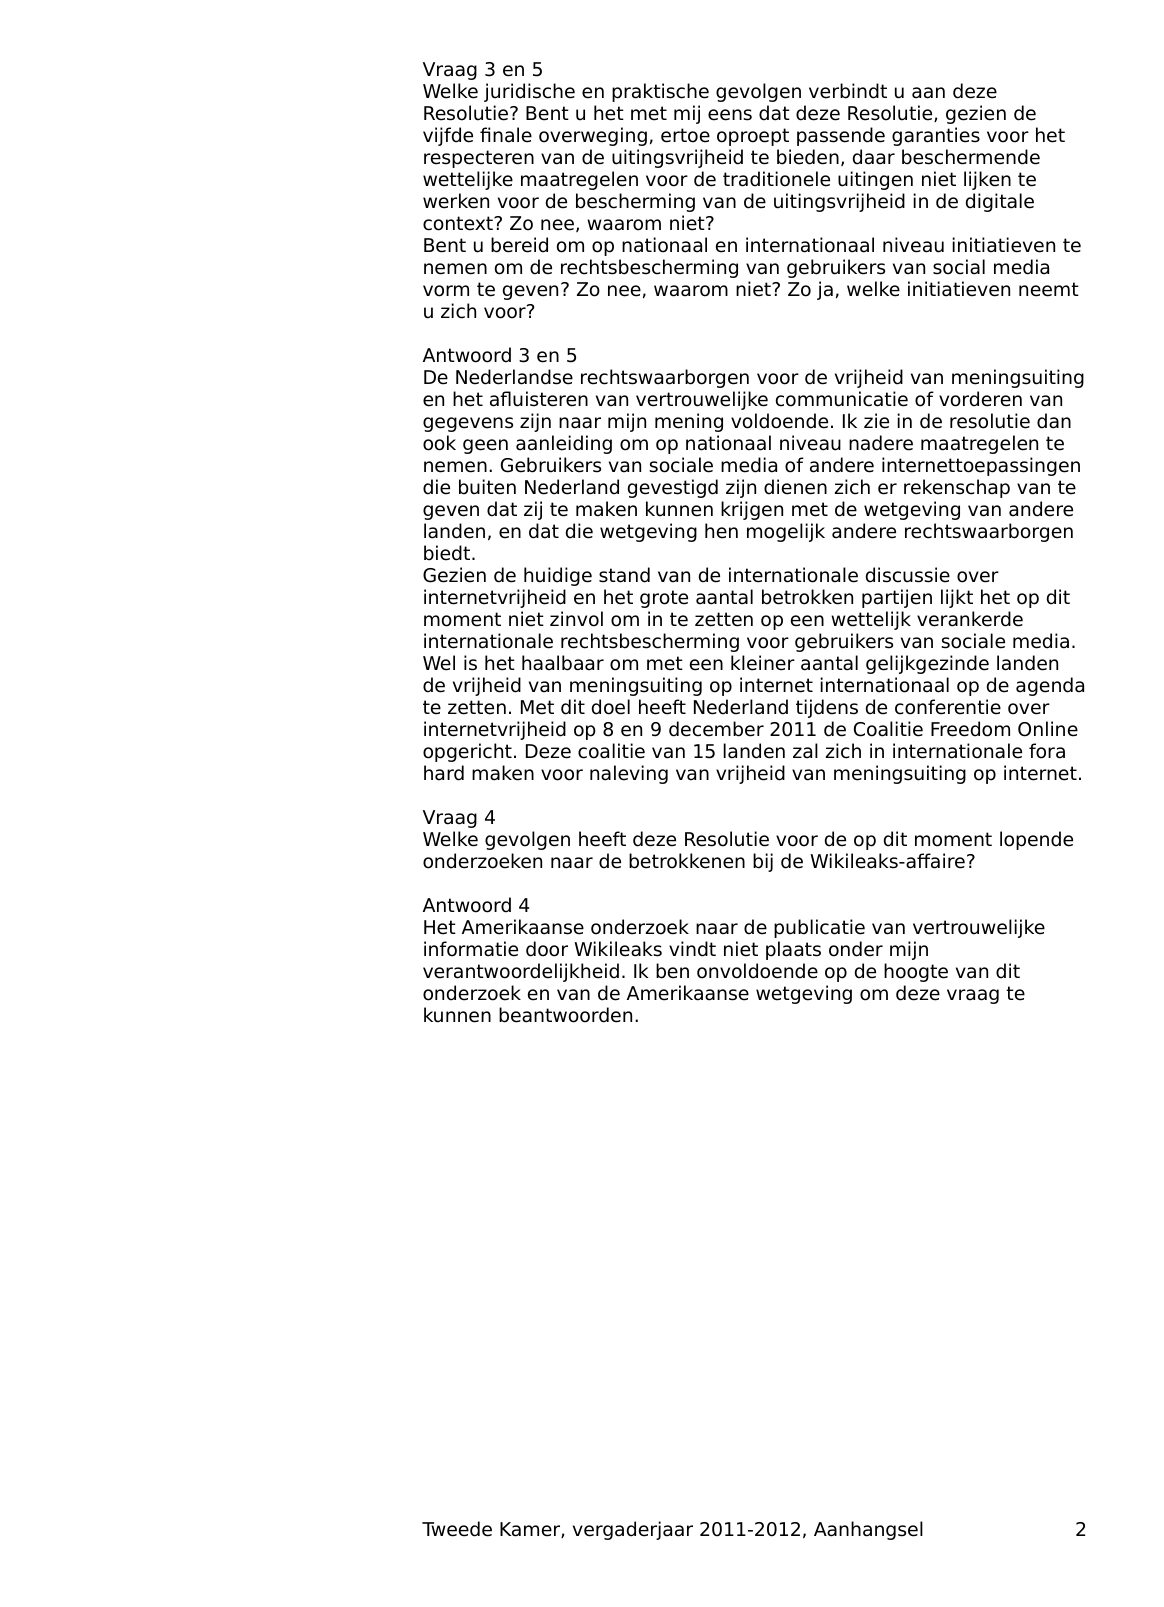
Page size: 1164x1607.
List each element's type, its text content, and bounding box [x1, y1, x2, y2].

text Het Amerikaanse onderzoek naar de publicatie van vertrouwelijke informatie door Wikileaks vindt niet plaats onder mijn verantwoordelijkheid. Ik ben onvoldoende op de hoogte van dit onderzoek en van de Amerikaanse wetgeving om deze vraag te kunnen beantwoorden. [422, 917, 1087, 1027]
text Antwoord 4 [422, 895, 1087, 917]
text Vraag 3 en 5 [422, 59, 1087, 81]
text Bent u bereid om op nationaal en internationaal niveau initiatieven te nemen om de rechtsbescherming van gebruikers van social media vorm te geven? Zo nee, waarom niet? Zo ja, welke initiatieven neemt u zich voor? [422, 235, 1087, 323]
text Welke juridische en praktische gevolgen verbindt u aan deze Resolutie? Bent u het met mij eens dat deze Resolutie, gezien de vijfde finale overweging, ertoe oproept passende garanties voor het respecteren van de uitingsvrijheid te bieden, daar beschermende wettelijke maatregelen voor de traditionele uitingen niet lijken te werken voor de bescherming van de uitingsvrijheid in de digitale context? Zo nee, waarom niet? [422, 81, 1087, 235]
text Gezien de huidige stand van de internationale discussie over internetvrijheid en het grote aantal betrokken partijen lijkt het op dit moment niet zinvol om in te zetten op een wettelijk verankerde internationale rechtsbescherming voor gebruikers van sociale media. Wel is het haalbaar om met een kleiner aantal gelijkgezinde landen de vrijheid van meningsuiting op internet internationaal op de agenda te zetten. Met dit doel heeft Nederland tijdens de conferentie over internetvrijheid op 8 en 9 december 2011 de Coalitie Freedom Online opgericht. Deze coalitie van 15 landen zal zich in internationale fora hard maken voor naleving van vrijheid van meningsuiting op internet. [422, 565, 1087, 784]
text Antwoord 3 en 5 [422, 345, 1087, 367]
text De Nederlandse rechtswaarborgen voor de vrijheid van meningsuiting en het afluisteren van vertrouwelijke communicatie of vorderen van gegevens zijn naar mijn mening voldoende. Ik zie in de resolutie dan ook geen aanleiding om op nationaal niveau nadere maatregelen te nemen. Gebruikers van sociale media of andere internettoepassingen die buiten Nederland gevestigd zijn dienen zich er rekenschap van te geven dat zij te maken kunnen krijgen met de wetgeving van andere landen, en dat die wetgeving hen mogelijk andere rechtswaarborgen biedt. [422, 367, 1087, 565]
text Vraag 4 [422, 807, 1087, 829]
text Welke gevolgen heeft deze Resolutie voor de op dit moment lopende onderzoeken naar de betrokkenen bij de Wikileaks-affaire? [422, 829, 1087, 873]
